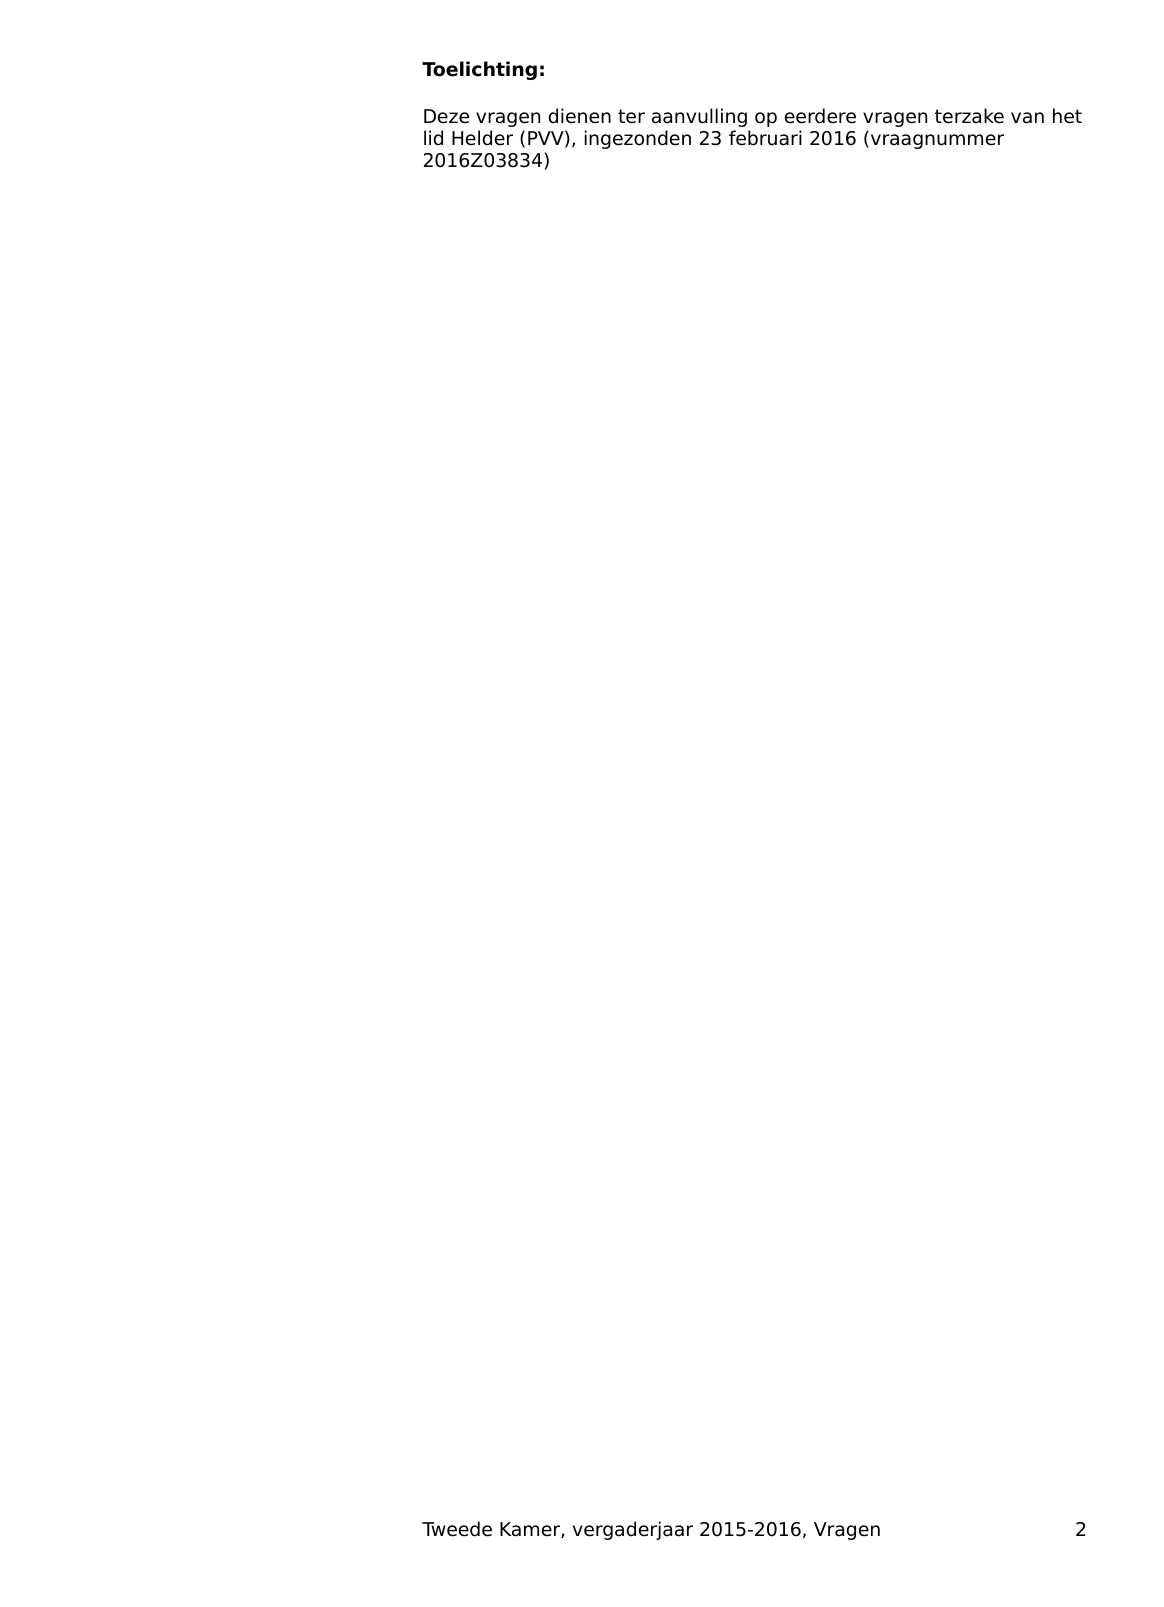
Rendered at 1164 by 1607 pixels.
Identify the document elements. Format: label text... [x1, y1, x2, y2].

text Deze vragen dienen ter aanvulling op eerdere vragen terzake van het lid Helder (PVV), ingezonden 23 februari 2016 (vraagnummer 2016Z03834) [422, 106, 1087, 172]
subtitle Toelichting: [422, 59, 1087, 81]
